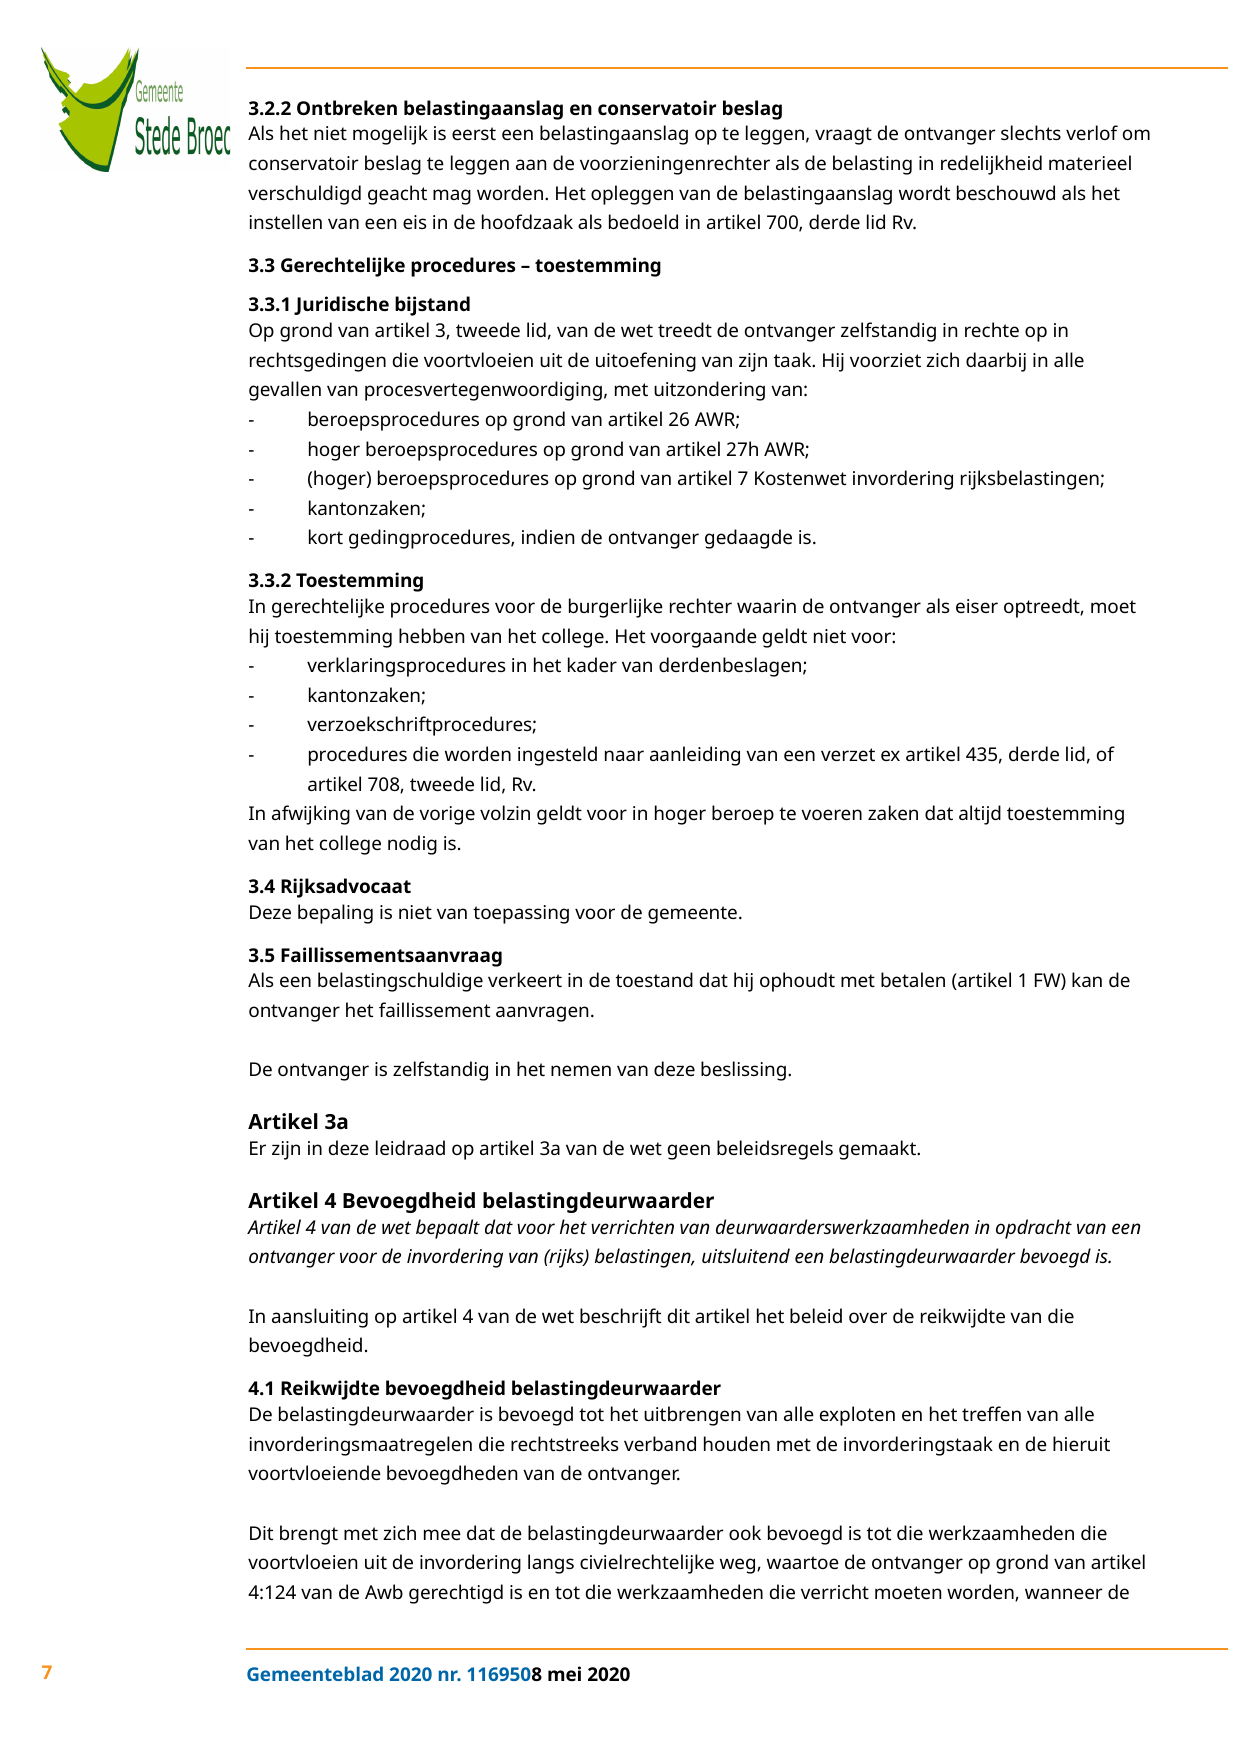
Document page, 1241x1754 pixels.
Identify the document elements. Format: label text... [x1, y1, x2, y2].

text De ontvanger is zelfstandig in het nemen van deze beslissing. [248, 1056, 1152, 1082]
list kort gedingprocedures, indien de ontvanger gedaagde is. [248, 524, 1152, 550]
picture [41, 47, 231, 172]
list hoger beroepsprocedures op grond van artikel 27h AWR; [248, 436, 1152, 461]
text 3.3.2 Toestemming [248, 568, 1152, 593]
text In gerechtelijke procedures voor de burgerlijke rechter waarin de ontvanger als eiser optreedt, moet hij toestemming hebben van het college. Het voorgaande geldt niet voor: [248, 593, 1152, 649]
text 3.3 Gerechtelijke procedures – toestemming [248, 252, 1152, 278]
text Artikel 4 Bevoegdheid belastingdeurwaarder [248, 1186, 1152, 1214]
text 3.3.1 Juridische bijstand [248, 292, 1152, 317]
list procedures die worden ingesteld naar aanleiding van een verzet ex artikel 435, derde lid, of artikel 708, tweede lid, Rv. [248, 741, 1152, 797]
text Op grond van artikel 3, tweede lid, van de wet treedt de ontvanger zelfstandig in rechte op in rechtsgedingen die voortvloeien uit de uitoefening van zijn taak. Hij voorziet zich daarbij in alle gevallen van procesvertegenwoordiging, met uitzondering van: [248, 317, 1152, 402]
text Er zijn in deze leidraad op artikel 3a van de wet geen beleidsregels gemaakt. [248, 1135, 1152, 1161]
list kantonzaken; [248, 495, 1152, 521]
list beroepsprocedures op grond van artikel 26 AWR; [248, 406, 1152, 432]
list verzoekschriftprocedures; [248, 712, 1152, 737]
text In aansluiting op artikel 4 van de wet beschrijft dit artikel het beleid over de reikwijdte van die bevoegdheid. [248, 1303, 1152, 1358]
list (hoger) beroepsprocedures op grond van artikel 7 Kostenwet invordering rijksbelastingen; [248, 465, 1152, 491]
text 4.1 Reikwijdte bevoegdheid belastingdeurwaarder [248, 1376, 1152, 1401]
list kantonzaken; [248, 682, 1152, 708]
text Dit brengt met zich mee dat de belastingdeurwaarder ook bevoegd is tot die werkzaamheden die voortvloeien uit de invordering langs civielrechtelijke weg, waartoe de ontvanger op grond van artikel 4:124 van de Awb gerechtigd is en tot die werkzaamheden die verricht moeten worden, wanneer de [248, 1520, 1152, 1604]
text 3.5 Faillissementsaanvraag [248, 942, 1152, 968]
text Deze bepaling is niet van toepassing voor de gemeente. [248, 899, 1152, 924]
text Artikel 4 van de wet bepaalt dat voor het verrichten van deurwaarderswerkzaamheden in opdracht van een ontvanger voor de invordering van (rijks) belastingen, uitsluitend een belastingdeurwaarder bevoegd is. [248, 1214, 1152, 1269]
text 3.2.2 Ontbreken belastingaanslag en conservatoir beslag [248, 95, 1152, 121]
text Artikel 3a [248, 1107, 1152, 1135]
text In afwijking van de vorige volzin geldt voor in hoger beroep te voeren zaken dat altijd toestemming van het college nodig is. [248, 800, 1152, 856]
text Als een belastingschuldige verkeert in de toestand dat hij ophoudt met betalen (artikel 1 FW) kan de ontvanger het faillissement aanvragen. [248, 968, 1152, 1023]
list verklaringsprocedures in het kader van derdenbeslagen; [248, 652, 1152, 678]
text Als het niet mogelijk is eerst een belastingaanslag op te leggen, vraagt de ontvanger slechts verlof om conservatoir beslag te leggen aan de voorzieningenrechter als de belasting in redelijkheid materieel verschuldigd geacht mag worden. Het opleggen van de belastingaanslag wordt beschouwd als het instellen van een eis in de hoofdzaak als bedoeld in artikel 700, derde lid Rv. [248, 121, 1152, 235]
text 3.4 Rijksadvocaat [248, 873, 1152, 899]
text De belastingdeurwaarder is bevoegd tot het uitbrengen van alle exploten en het treffen van alle invorderingsmaatregelen die rechtstreeks verband houden met de invorderingstaak en de hieruit voortvloeiende bevoegdheden van de ontvanger. [248, 1401, 1152, 1486]
